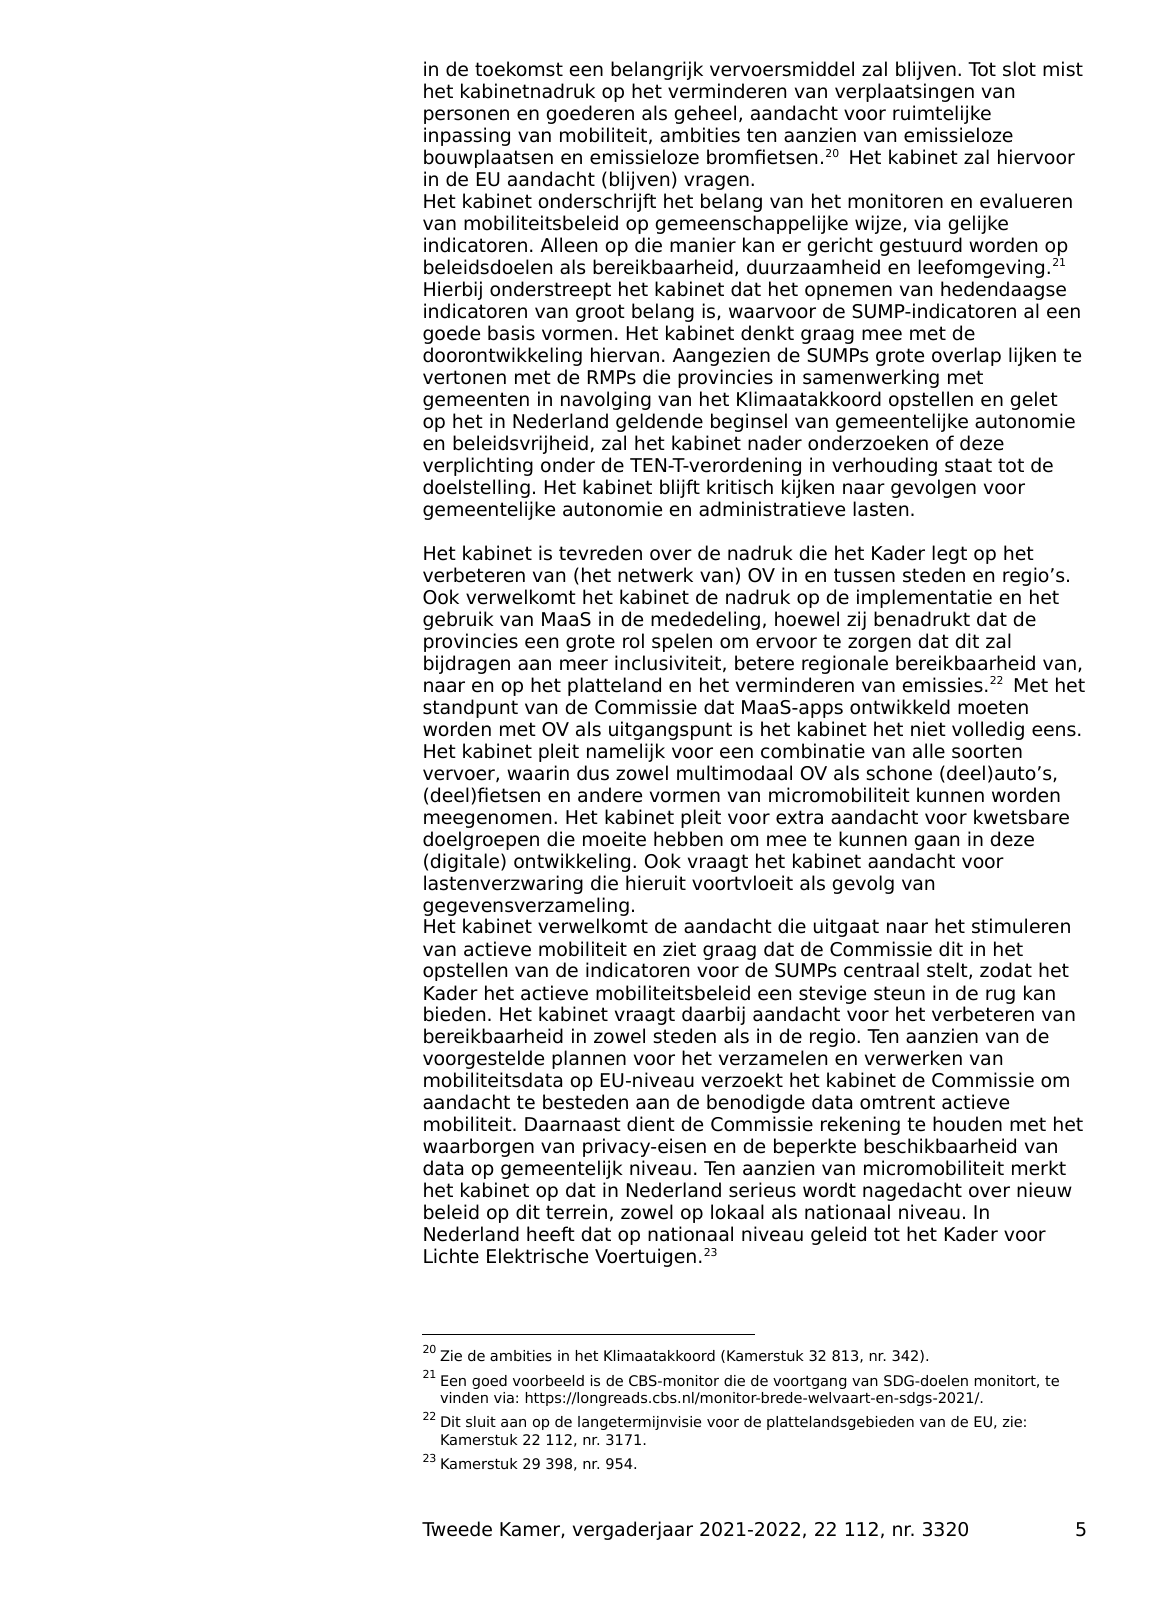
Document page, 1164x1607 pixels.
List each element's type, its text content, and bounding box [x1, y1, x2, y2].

text Een goed voorbeeld is de CBS-monitor die de voortgang van SDG-doelen monitort, te vinden via: https://longreads.cbs.nl/monitor-brede-welvaart-en-sdgs-2021/. [422, 1368, 1087, 1407]
text Zie de ambities in het Klimaatakkoord (Kamerstuk 32 813, nr. 342). [422, 1343, 1087, 1366]
text Dit sluit aan op de langetermijnvisie voor de plattelandsgebieden van de EU, zie: Kamerstuk 22 112, nr. 3171. [422, 1410, 1087, 1449]
text Kamerstuk 29 398, nr. 954. [422, 1452, 1087, 1474]
text in de toekomst een belangrijk vervoersmiddel zal blijven. Tot slot mist het kabinetnadruk op het verminderen van verplaatsingen van personen en goederen als geheel, aandacht voor ruimtelijke inpassing van mobiliteit, ambities ten aanzien van emissieloze bouwplaatsen en emissieloze bromfietsen. Het kabinet zal hiervoor in de EU aandacht (blijven) vragen. [422, 59, 1087, 191]
text Het kabinet is tevreden over de nadruk die het Kader legt op het verbeteren van (het netwerk van) OV in en tussen steden en regio’s. Ook verwelkomt het kabinet de nadruk op de implementatie en het gebruik van MaaS in de mededeling, hoewel zij benadrukt dat de provincies een grote rol spelen om ervoor te zorgen dat dit zal bijdragen aan meer inclusiviteit, betere regionale bereikbaarheid van, naar en op het platteland en het verminderen van emissies. Met het standpunt van de Commissie dat MaaS-apps ontwikkeld moeten worden met OV als uitgangspunt is het kabinet het niet volledig eens. Het kabinet pleit namelijk voor een combinatie van alle soorten vervoer, waarin dus zowel multimodaal OV als schone (deel)auto’s, (deel)fietsen en andere vormen van micromobiliteit kunnen worden meegenomen. Het kabinet pleit voor extra aandacht voor kwetsbare doelgroepen die moeite hebben om mee te kunnen gaan in deze (digitale) ontwikkeling. Ook vraagt het kabinet aandacht voor lastenverzwaring die hieruit voortvloeit als gevolg van gegevensverzameling. [422, 543, 1087, 916]
text Het kabinet onderschrijft het belang van het monitoren en evalueren van mobiliteitsbeleid op gemeenschappelijke wijze, via gelijke indicatoren. Alleen op die manier kan er gericht gestuurd worden op beleidsdoelen als bereikbaarheid, duurzaamheid en leefomgeving. Hierbij onderstreept het kabinet dat het opnemen van hedendaagse indicatoren van groot belang is, waarvoor de SUMP-indicatoren al een goede basis vormen. Het kabinet denkt graag mee met de doorontwikkeling hiervan. Aangezien de SUMPs grote overlap lijken te vertonen met de RMPs die provincies in samenwerking met gemeenten in navolging van het Klimaatakkoord opstellen en gelet op het in Nederland geldende beginsel van gemeentelijke autonomie en beleidsvrijheid, zal het kabinet nader onderzoeken of deze verplichting onder de TEN-T-verordening in verhouding staat tot de doelstelling. Het kabinet blijft kritisch kijken naar gevolgen voor gemeentelijke autonomie en administratieve lasten. [422, 191, 1087, 521]
text Het kabinet verwelkomt de aandacht die uitgaat naar het stimuleren van actieve mobiliteit en ziet graag dat de Commissie dit in het opstellen van de indicatoren voor de SUMPs centraal stelt, zodat het Kader het actieve mobiliteitsbeleid een stevige steun in de rug kan bieden. Het kabinet vraagt daarbij aandacht voor het verbeteren van bereikbaarheid in zowel steden als in de regio. Ten aanzien van de voorgestelde plannen voor het verzamelen en verwerken van mobiliteitsdata op EU-niveau verzoekt het kabinet de Commissie om aandacht te besteden aan de benodigde data omtrent actieve mobiliteit. Daarnaast dient de Commissie rekening te houden met het waarborgen van privacy-eisen en de beperkte beschikbaarheid van data op gemeentelijk niveau. Ten aanzien van micromobiliteit merkt het kabinet op dat in Nederland serieus wordt nagedacht over nieuw beleid op dit terrein, zowel op lokaal als nationaal niveau. In Nederland heeft dat op nationaal niveau geleid tot het Kader voor Lichte Elektrische Voertuigen. [422, 916, 1087, 1268]
